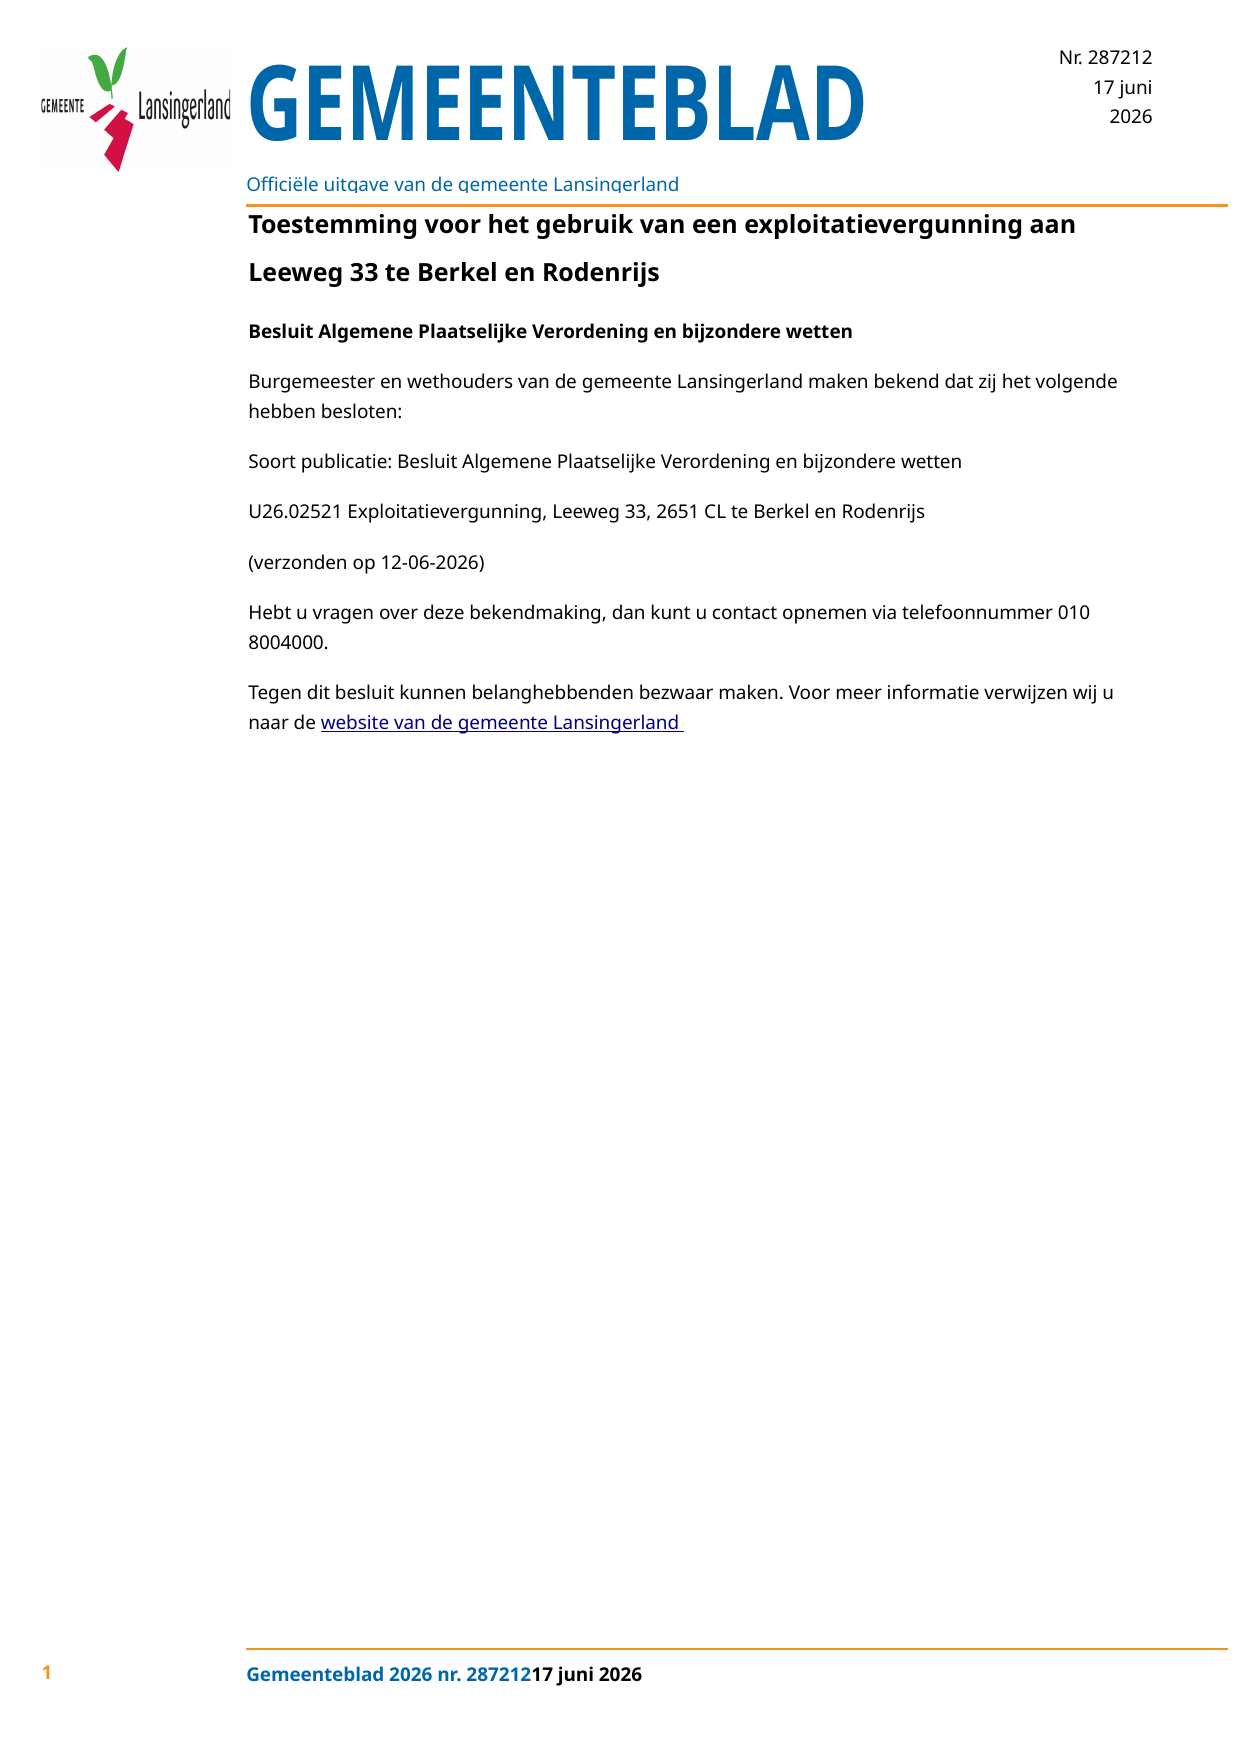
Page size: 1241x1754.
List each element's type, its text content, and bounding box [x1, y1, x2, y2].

text Soort publicatie: Besluit Algemene Plaatselijke Verordening en bijzondere wetten [248, 448, 1152, 474]
text U26.02521 Exploitatievergunning, Leeweg 33, 2651 CL te Berkel en Rodenrijs [248, 499, 1152, 524]
text Besluit Algemene Plaatselijke Verordening en bijzondere wetten [248, 318, 1152, 344]
text Hebt u vragen over deze bekendmaking, dan kunt u contact opnemen via telefoonnummer 010 8004000. [248, 599, 1152, 655]
text (verzonden op 12-06-2026) [248, 549, 1152, 575]
picture [41, 47, 231, 172]
text Toestemming voor het gebruik van een exploitatievergunning aan Leeweg 33 te Berkel en Rodenrijs [248, 207, 1152, 288]
text Burgemeester en wethouders van de gemeente Lansingerland maken bekend dat zij het volgende hebben besloten: [248, 368, 1152, 424]
text Tegen dit besluit kunnen belanghebbenden bezwaar maken. Voor meer informatie verwijzen wij u naar de website van de gemeente Lansingerland [248, 679, 1152, 735]
